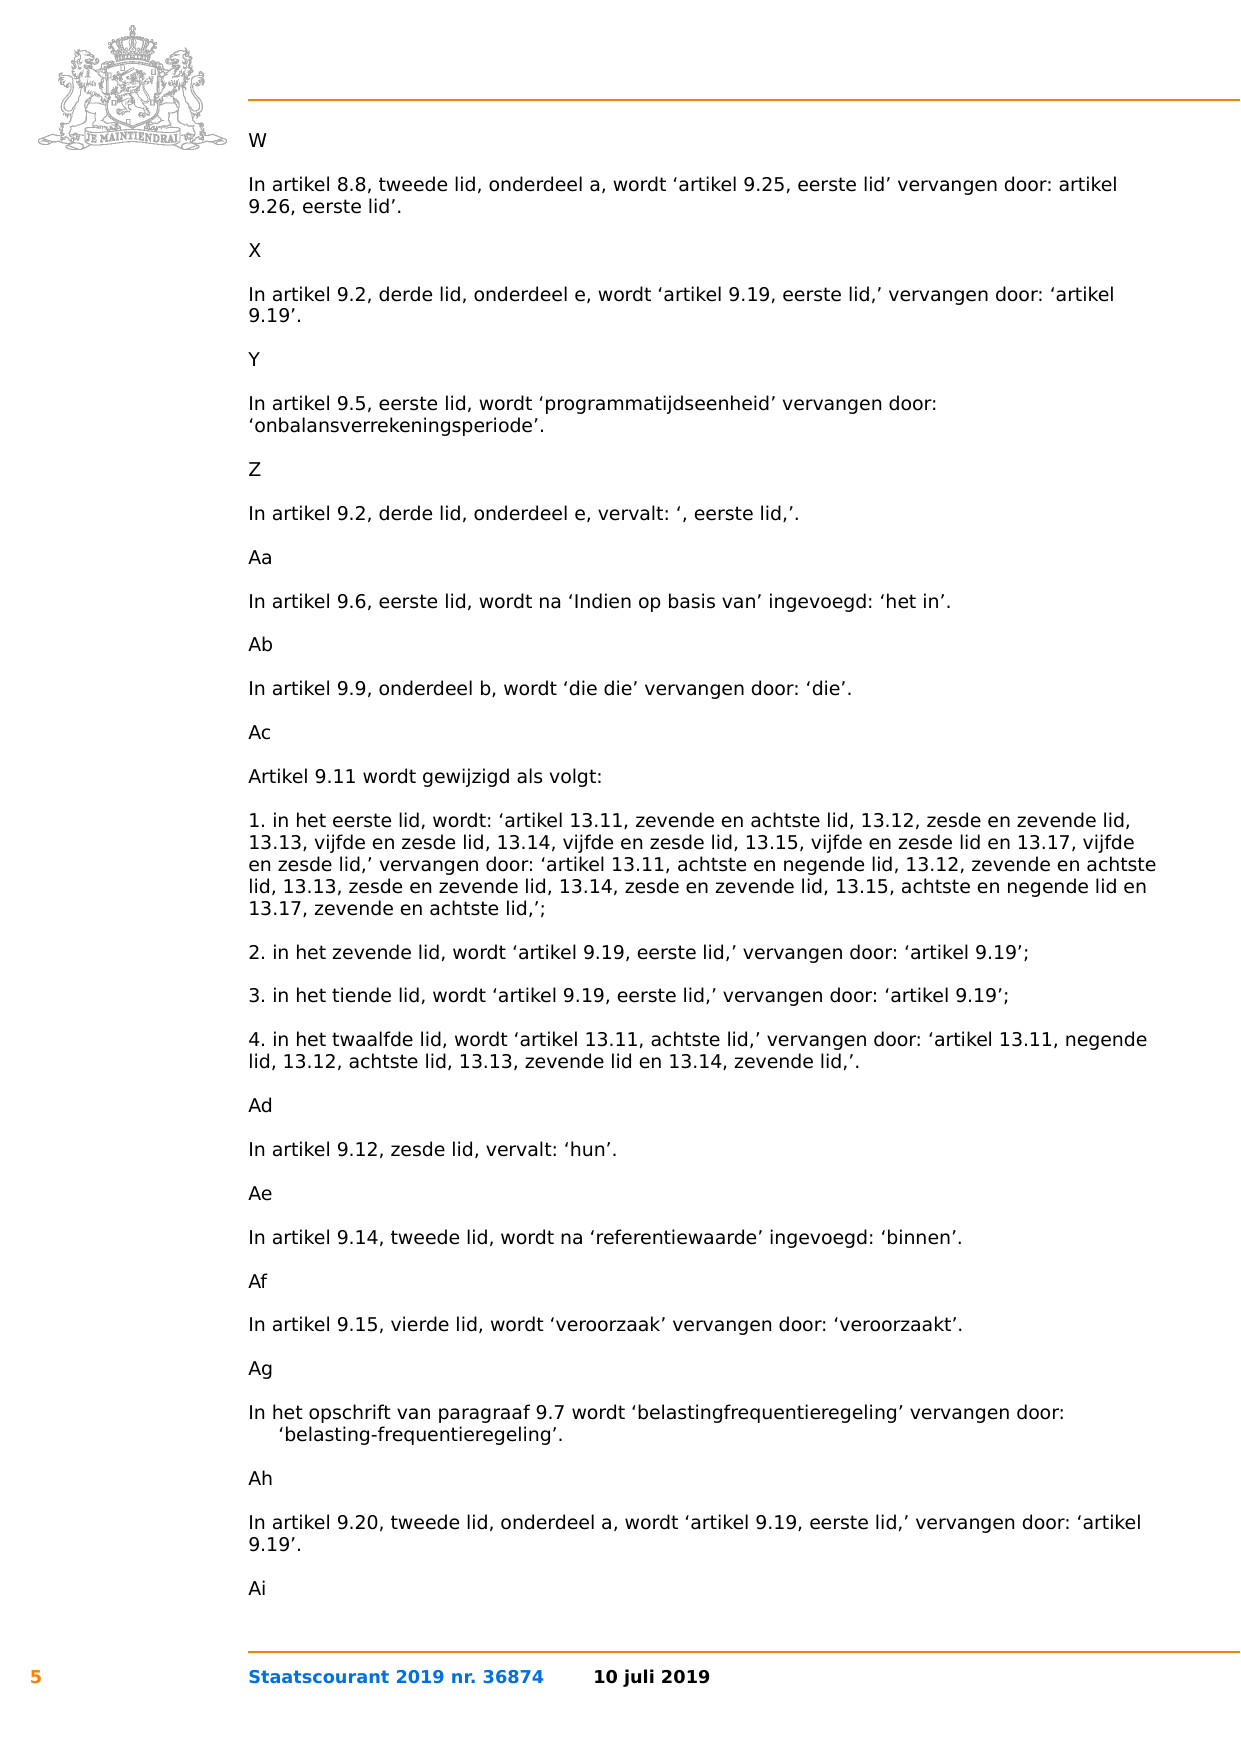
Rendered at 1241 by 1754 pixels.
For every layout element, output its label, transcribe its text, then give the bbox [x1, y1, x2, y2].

text Ag [248, 1358, 1163, 1380]
text 2. in het zevende lid, wordt ‘artikel 9.19, eerste lid,’ vervangen door: ‘artikel 9.19’; [248, 942, 1163, 963]
text Artikel 9.11 wordt gewijzigd als volgt: [248, 766, 1163, 788]
text Ah [248, 1468, 1163, 1490]
text Y [248, 349, 1163, 371]
text Aa [248, 547, 1163, 569]
text Ae [248, 1183, 1163, 1205]
text ‘belasting-frequentieregeling’. [278, 1424, 1163, 1446]
picture [38, 25, 227, 150]
text Ad [248, 1095, 1163, 1117]
text Z [248, 459, 1163, 481]
text In het opschrift van paragraaf 9.7 wordt ‘belastingfrequentieregeling’ vervangen door: [248, 1402, 1163, 1424]
text In artikel 9.20, tweede lid, onderdeel a, wordt ‘artikel 9.19, eerste lid,’ vervangen door: ‘artikel 9.19’. [248, 1512, 1163, 1556]
text In artikel 9.14, tweede lid, wordt na ‘referentiewaarde’ ingevoegd: ‘binnen’. [248, 1227, 1163, 1249]
text In artikel 9.5, eerste lid, wordt ‘programmatijdseenheid’ vervangen door: ‘onbalansverrekeningsperiode’. [248, 393, 1163, 437]
text 3. in het tiende lid, wordt ‘artikel 9.19, eerste lid,’ vervangen door: ‘artikel 9.19’; [248, 985, 1163, 1007]
text In artikel 9.6, eerste lid, wordt na ‘Indien op basis van’ ingevoegd: ‘het in’. [248, 591, 1163, 612]
text Ab [248, 634, 1163, 656]
text Ai [248, 1578, 1163, 1599]
text In artikel 9.9, onderdeel b, wordt ‘die die’ vervangen door: ‘die’. [248, 678, 1163, 700]
text Af [248, 1271, 1163, 1292]
text 1. in het eerste lid, wordt: ‘artikel 13.11, zevende en achtste lid, 13.12, zesde en zevende lid, 13.13, vijfde en zesde lid, 13.14, vijfde en zesde lid, 13.15, vijfde en zesde lid en 13.17, vijfde en zesde lid,’ vervangen door: ‘artikel 13.11, achtste en negende lid, 13.12, zevende en achtste lid, 13.13, zesde en zevende lid, 13.14, zesde en zevende lid, 13.15, achtste en negende lid en 13.17, zevende en achtste lid,’; [248, 810, 1163, 920]
text W [248, 130, 1163, 152]
text Ac [248, 722, 1163, 744]
text In artikel 9.2, derde lid, onderdeel e, wordt ‘artikel 9.19, eerste lid,’ vervangen door: ‘artikel 9.19’. [248, 283, 1163, 327]
text X [248, 239, 1163, 262]
text In artikel 8.8, tweede lid, onderdeel a, wordt ‘artikel 9.25, eerste lid’ vervangen door: artikel 9.26, eerste lid’. [248, 174, 1163, 218]
text In artikel 9.15, vierde lid, wordt ‘veroorzaak’ vervangen door: ‘veroorzaakt’. [248, 1314, 1163, 1336]
text 4. in het twaalfde lid, wordt ‘artikel 13.11, achtste lid,’ vervangen door: ‘artikel 13.11, negende lid, 13.12, achtste lid, 13.13, zevende lid en 13.14, zevende lid,’. [248, 1029, 1163, 1073]
text In artikel 9.12, zesde lid, vervalt: ‘hun’. [248, 1139, 1163, 1161]
text In artikel 9.2, derde lid, onderdeel e, vervalt: ‘, eerste lid,’. [248, 503, 1163, 525]
